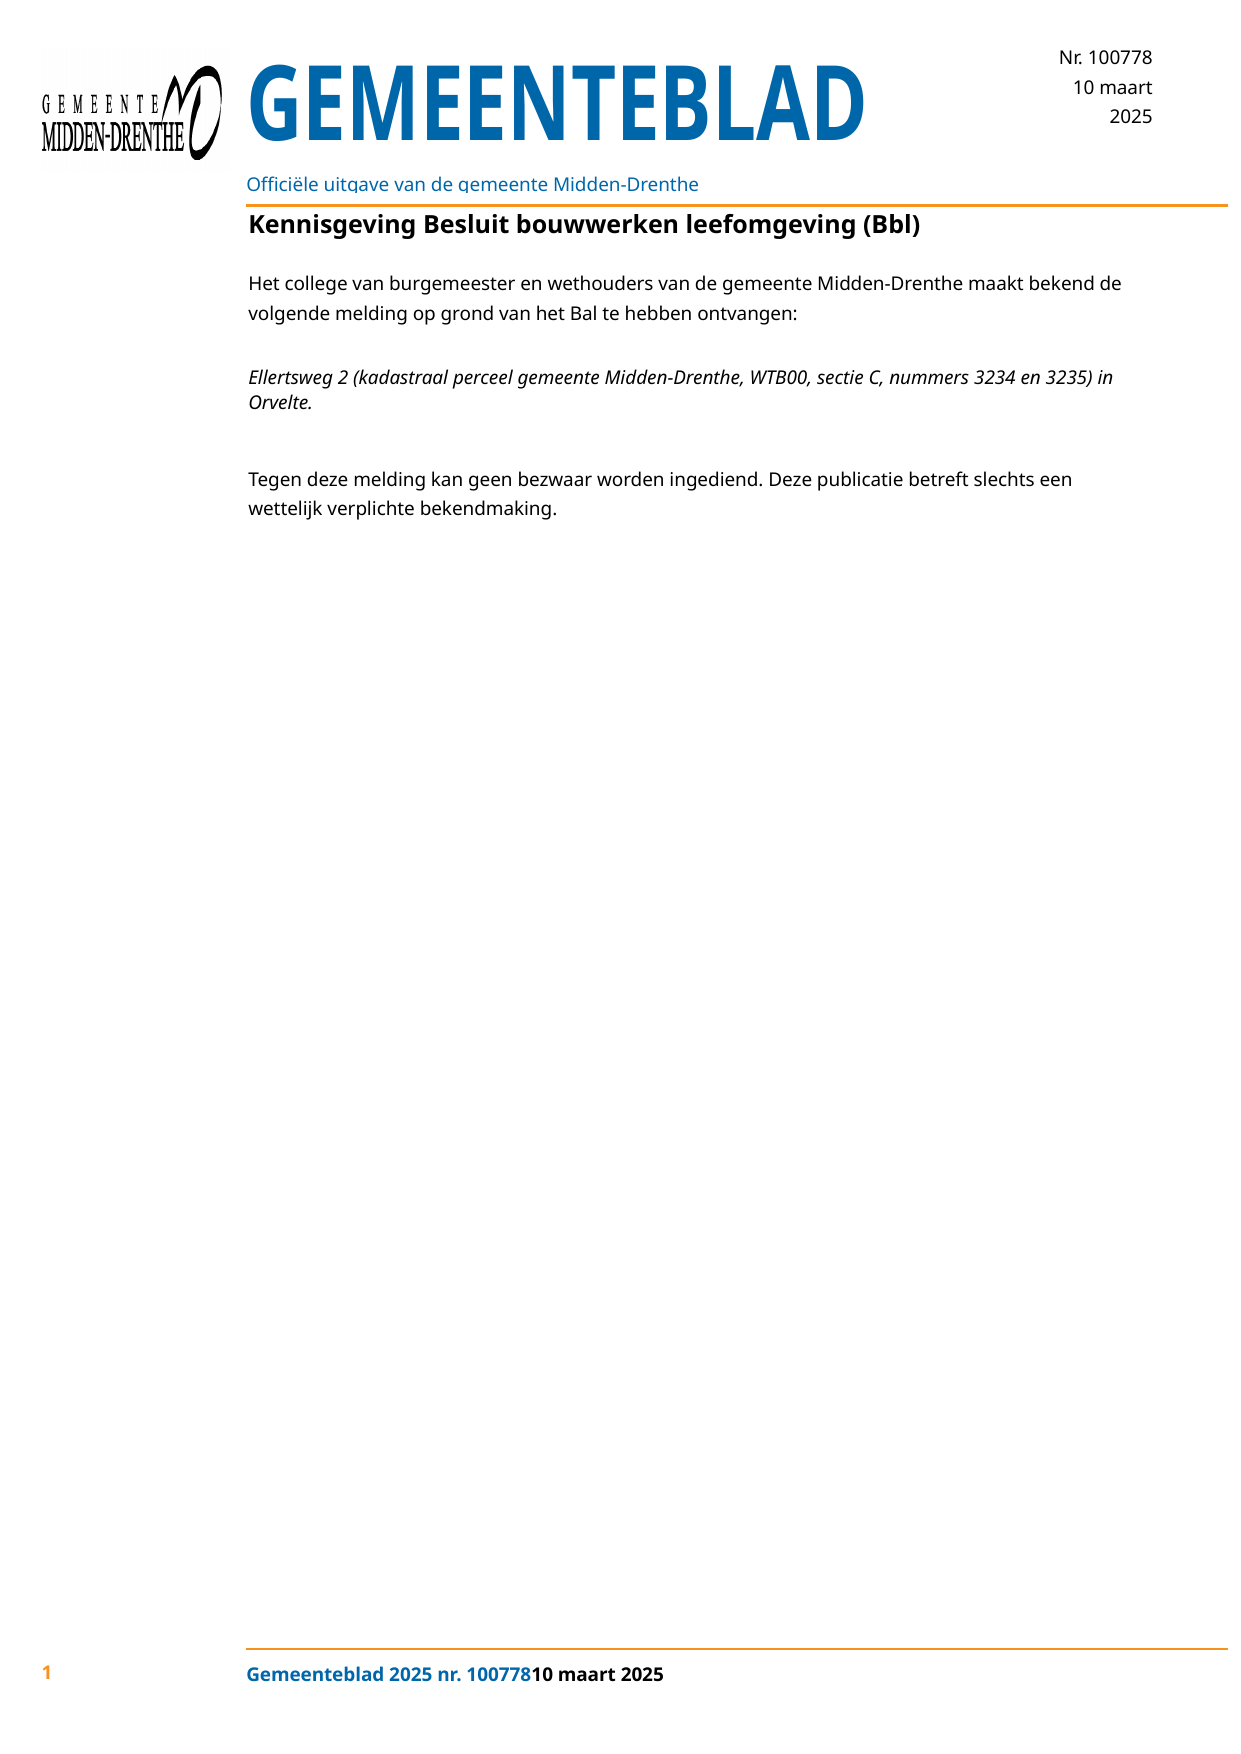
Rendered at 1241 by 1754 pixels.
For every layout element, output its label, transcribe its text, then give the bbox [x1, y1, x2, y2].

text Het college van burgemeester en wethouders van de gemeente Midden-Drenthe maakt bekend de volgende melding op grond van het Bal te hebben ontvangen: [248, 270, 1152, 326]
picture [41, 47, 231, 172]
text Kennisgeving Besluit bouwwerken leefomgeving (Bbl) [248, 207, 1152, 241]
text Ellertsweg 2 (kadastraal perceel gemeente Midden-Drenthe, WTB00, sectie C, nummers 3234 en 3235) in Orvelte. [248, 364, 1152, 415]
text Tegen deze melding kan geen bezwaar worden ingediend. Deze publicatie betreft slechts een wettelijk verplichte bekendmaking. [248, 466, 1152, 521]
